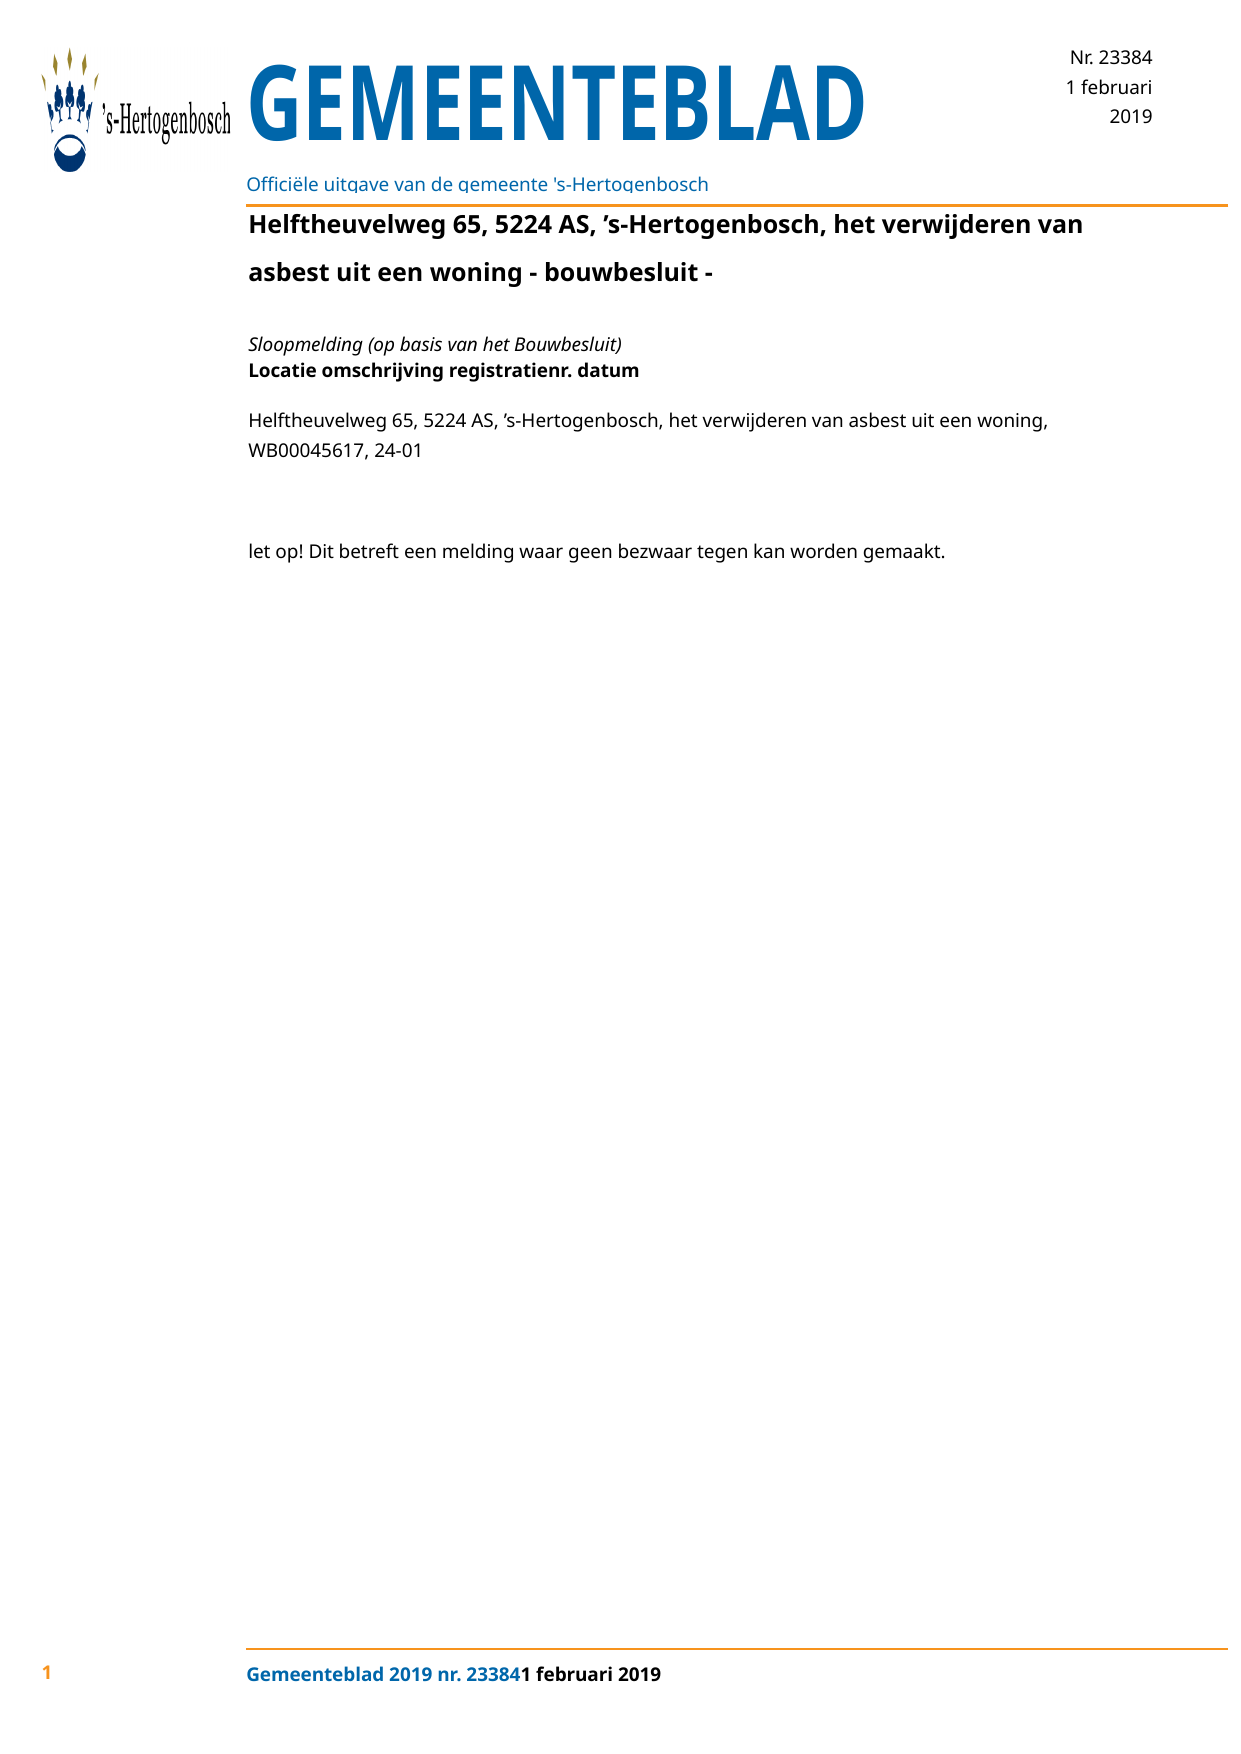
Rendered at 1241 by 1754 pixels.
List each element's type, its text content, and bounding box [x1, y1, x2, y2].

picture [41, 47, 231, 172]
text Sloopmelding (op basis van het Bouwbesluit) [248, 331, 1152, 357]
text Helftheuvelweg 65, 5224 AS, ’s-Hertogenbosch, het verwijderen van asbest uit een woning - bouwbesluit - [248, 207, 1152, 288]
text Helftheuvelweg 65, 5224 AS, ’s-Hertogenbosch, het verwijderen van asbest uit een woning, WB00045617, 24-01 [248, 408, 1152, 463]
text let op! Dit betreft een melding waar geen bezwaar tegen kan worden gemaakt. [248, 538, 1152, 564]
text Locatie omschrijving registratienr. datum [248, 357, 1152, 383]
